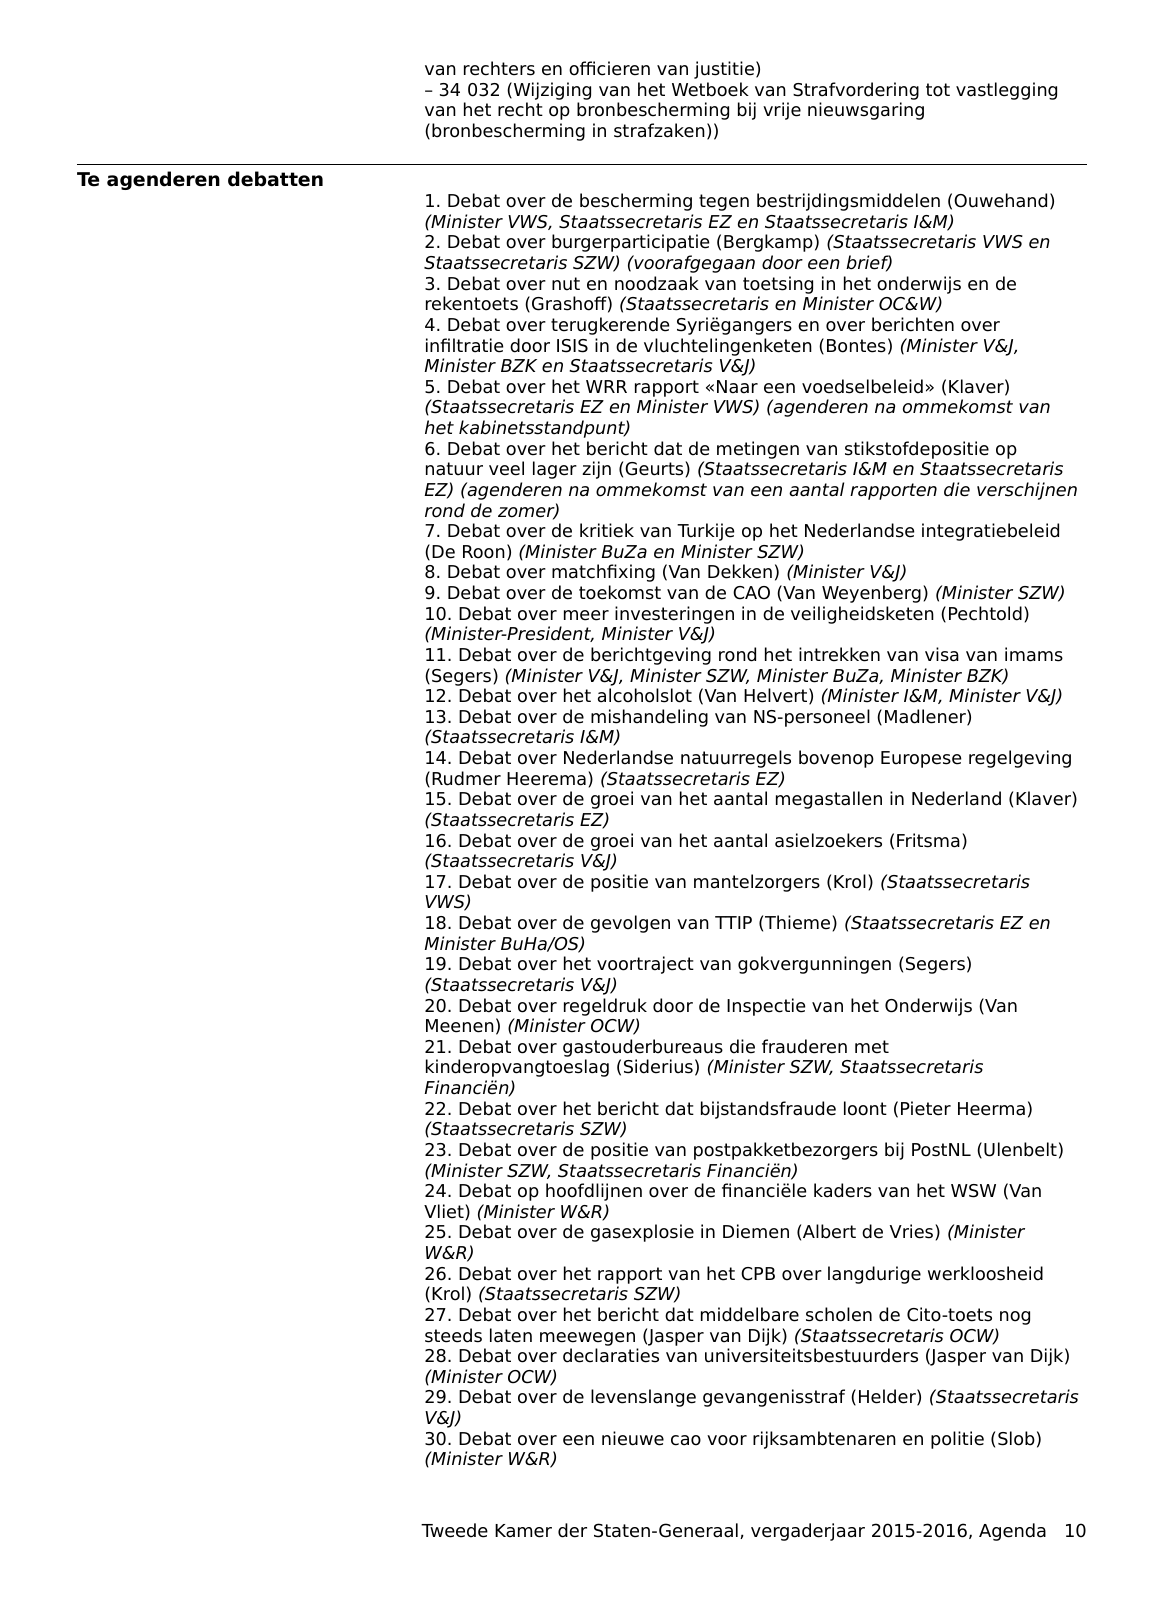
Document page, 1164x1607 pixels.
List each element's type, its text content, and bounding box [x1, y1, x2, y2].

table_cell 8. Debat over matchfixing (Van Dekken) (Minister V&J) [418, 563, 1087, 583]
table_cell [401, 707, 418, 748]
table_cell [401, 645, 418, 686]
table_cell [77, 686, 401, 707]
table_cell [77, 748, 401, 789]
table_cell [77, 1264, 401, 1305]
table_cell 18. Debat over de gevolgen van TTIP (Thieme) (Staatssecretaris EZ en Minister BuHa/OS) [418, 913, 1087, 954]
table_cell – 34 032 (Wijziging van het Wetboek van Strafvordering tot vastlegging van het recht op bronbescherming bij vrije nieuwsgaring (bronbescherming in strafzaken)) [418, 80, 1087, 142]
table_cell [401, 439, 418, 521]
table_cell 6. Debat over het bericht dat de metingen van stikstofdepositie op natuur veel lager zijn (Geurts) (Staatssecretaris I&M en Staatssecretaris EZ) (agenderen na ommekomst van een aantal rapporten die verschijnen rond de zomer) [418, 439, 1087, 521]
table_cell [401, 1099, 418, 1140]
table_cell [77, 831, 401, 872]
table_cell [401, 1264, 418, 1305]
table_cell [401, 1223, 418, 1264]
table_cell [401, 1037, 418, 1099]
table_cell 26. Debat over het rapport van het CPB over langdurige werkloosheid (Krol) (Staatssecretaris SZW) [418, 1264, 1087, 1305]
table_cell [77, 1346, 401, 1387]
table_cell [77, 1037, 401, 1099]
table_cell 20. Debat over regeldruk door de Inspectie van het Onderwijs (Van Meenen) (Minister OCW) [418, 996, 1087, 1037]
table_cell 9. Debat over de toekomst van de CAO (Van Weyenberg) (Minister SZW) [418, 583, 1087, 604]
table_header [401, 165, 418, 191]
table_cell 13. Debat over de mishandeling van NS-personeel (Madlener) (Staatssecretaris I&M) [418, 707, 1087, 748]
table_cell [77, 1140, 401, 1181]
table_cell 1. Debat over de bescherming tegen bestrijdingsmiddelen (Ouwehand) (Minister VWS, Staatssecretaris EZ en Staatssecretaris I&M) [418, 191, 1087, 232]
table_cell [401, 748, 418, 789]
table_cell [77, 233, 401, 274]
table_cell 2. Debat over burgerparticipatie (Bergkamp) (Staatssecretaris VWS en Staatssecretaris SZW) (voorafgegaan door een brief) [418, 233, 1087, 274]
table_cell [77, 59, 401, 80]
table_cell [401, 1305, 418, 1346]
table_cell [77, 645, 401, 686]
table_cell [77, 1305, 401, 1346]
table_cell [401, 996, 418, 1037]
table_cell 5. Debat over het WRR rapport «Naar een voedselbeleid» (Klaver) (Staatssecretaris EZ en Minister VWS) (agenderen na ommekomst van het kabinetsstandpunt) [418, 377, 1087, 439]
table_cell [401, 59, 418, 80]
table_cell [401, 604, 418, 645]
table_cell [401, 1346, 418, 1387]
table_cell [77, 872, 401, 913]
table_cell [77, 274, 401, 315]
table_cell [77, 315, 401, 377]
table_cell 25. Debat over de gasexplosie in Diemen (Albert de Vries) (Minister W&R) [418, 1223, 1087, 1264]
table_cell 30. Debat over een nieuwe cao voor rijksambtenaren en politie (Slob) (Minister W&R) [418, 1429, 1087, 1470]
table_cell [401, 1388, 418, 1429]
table_cell 23. Debat over de positie van postpakketbezorgers bij PostNL (Ulenbelt) (Minister SZW, Staatssecretaris Financiën) [418, 1140, 1087, 1181]
table_cell 19. Debat over het voortraject van gokvergunningen (Segers) (Staatssecretaris V&J) [418, 954, 1087, 996]
table_cell [77, 707, 401, 748]
table_cell 16. Debat over de groei van het aantal asielzoekers (Fritsma) (Staatssecretaris V&J) [418, 831, 1087, 872]
table_cell [77, 377, 401, 439]
table_cell [401, 377, 418, 439]
table_cell [77, 1099, 401, 1140]
table_header Te agenderen debatten [77, 165, 401, 191]
table_cell van rechters en officieren van justitie) [418, 59, 1087, 80]
table_cell 15. Debat over de groei van het aantal megastallen in Nederland (Klaver) (Staatssecretaris EZ) [418, 789, 1087, 831]
table_cell [401, 563, 418, 583]
table_cell 22. Debat over het bericht dat bijstandsfraude loont (Pieter Heerma) (Staatssecretaris SZW) [418, 1099, 1087, 1140]
table_cell 10. Debat over meer investeringen in de veiligheidsketen (Pechtold) (Minister-President, Minister V&J) [418, 604, 1087, 645]
table_cell [77, 789, 401, 831]
table_cell [401, 274, 418, 315]
table_cell [401, 789, 418, 831]
table_cell 24. Debat op hoofdlijnen over de financiële kaders van het WSW (Van Vliet) (Minister W&R) [418, 1181, 1087, 1222]
table_cell 28. Debat over declaraties van universiteitsbestuurders (Jasper van Dijk) (Minister OCW) [418, 1346, 1087, 1387]
table_cell 14. Debat over Nederlandse natuurregels bovenop Europese regelgeving (Rudmer Heerema) (Staatssecretaris EZ) [418, 748, 1087, 789]
table_cell [77, 439, 401, 521]
table_cell 21. Debat over gastouderbureaus die frauderen met kinderopvangtoeslag (Siderius) (Minister SZW, Staatssecretaris Financiën) [418, 1037, 1087, 1099]
table_cell [401, 191, 418, 232]
table_cell [77, 1429, 401, 1470]
table_cell [401, 1429, 418, 1470]
table_cell [401, 954, 418, 996]
table_cell [401, 315, 418, 377]
table_cell [401, 872, 418, 913]
table_cell [401, 686, 418, 707]
table_cell [77, 1388, 401, 1429]
table_cell [401, 233, 418, 274]
table_cell 11. Debat over de berichtgeving rond het intrekken van visa van imams (Segers) (Minister V&J, Minister SZW, Minister BuZa, Minister BZK) [418, 645, 1087, 686]
table_cell [77, 1181, 401, 1222]
table_cell [77, 563, 401, 583]
table_cell [77, 80, 401, 142]
table_cell [401, 913, 418, 954]
table_cell [77, 996, 401, 1037]
table_cell [401, 831, 418, 872]
table_cell [401, 1140, 418, 1181]
table_cell 17. Debat over de positie van mantelzorgers (Krol) (Staatssecretaris VWS) [418, 872, 1087, 913]
table_cell [401, 80, 418, 142]
table_cell [77, 583, 401, 604]
table_header [418, 165, 1087, 191]
table_cell 3. Debat over nut en noodzaak van toetsing in het onderwijs en de rekentoets (Grashoff) (Staatssecretaris en Minister OC&W) [418, 274, 1087, 315]
table_cell [77, 191, 401, 232]
table_cell 29. Debat over de levenslange gevangenisstraf (Helder) (Staatssecretaris V&J) [418, 1388, 1087, 1429]
table_cell [401, 521, 418, 562]
table_cell [401, 583, 418, 604]
table_cell [77, 604, 401, 645]
table_cell [77, 954, 401, 996]
table_cell 27. Debat over het bericht dat middelbare scholen de Cito-toets nog steeds laten meewegen (Jasper van Dijk) (Staatssecretaris OCW) [418, 1305, 1087, 1346]
table_cell [77, 913, 401, 954]
table_cell 4. Debat over terugkerende Syriëgangers en over berichten over infiltratie door ISIS in de vluchtelingenketen (Bontes) (Minister V&J, Minister BZK en Staatssecretaris V&J) [418, 315, 1087, 377]
table_cell 12. Debat over het alcoholslot (Van Helvert) (Minister I&M, Minister V&J) [418, 686, 1087, 707]
table_cell [77, 1223, 401, 1264]
table_cell [401, 1181, 418, 1222]
table_cell [77, 521, 401, 562]
table_cell 7. Debat over de kritiek van Turkije op het Nederlandse integratiebeleid (De Roon) (Minister BuZa en Minister SZW) [418, 521, 1087, 562]
